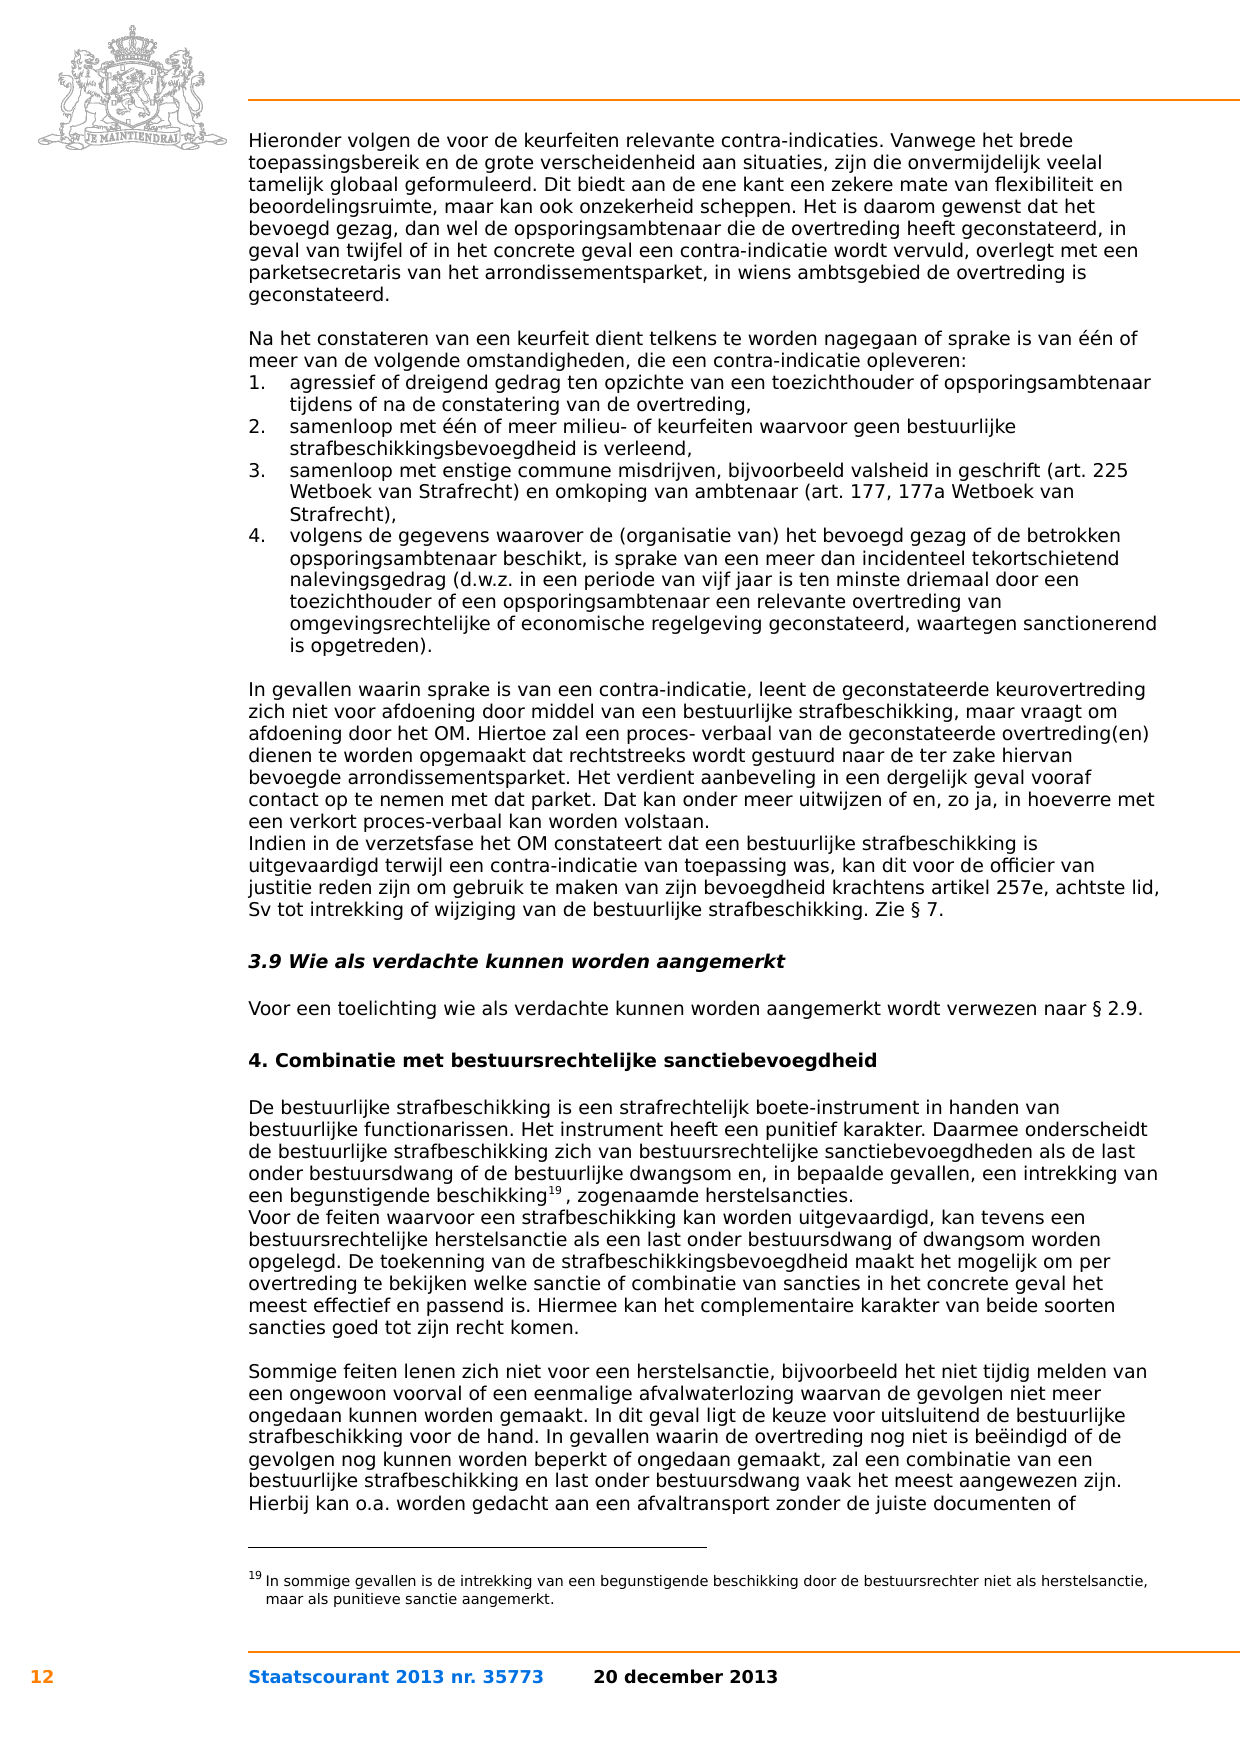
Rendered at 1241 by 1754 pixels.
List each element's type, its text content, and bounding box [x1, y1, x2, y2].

subtitle 3.9 Wie als verdachte kunnen worden aangemerkt [248, 951, 1163, 973]
text Voor een toelichting wie als verdachte kunnen worden aangemerkt wordt verwezen naar § 2.9. [248, 998, 1163, 1020]
text 2. samenloop met één of meer milieu- of keurfeiten waarvoor geen bestuurlijke strafbeschikkingsbevoegdheid is verleend, [248, 416, 1163, 459]
text Voor de feiten waarvoor een strafbeschikking kan worden uitgevaardigd, kan tevens een bestuursrechtelijke herstelsanctie als een last onder bestuursdwang of dwangsom worden opgelegd. De toekenning van de strafbeschikkingsbevoegdheid maakt het mogelijk om per overtreding te bekijken welke sanctie of combinatie van sancties in het concrete geval het meest effectief en passend is. Hiermee kan het complementaire karakter van beide soorten sancties goed tot zijn recht komen. [248, 1207, 1163, 1339]
text Indien in de verzetsfase het OM constateert dat een bestuurlijke strafbeschikking is uitgevaardigd terwijl een contra-indicatie van toepassing was, kan dit voor de officier van justitie reden zijn om gebruik te maken van zijn bevoegdheid krachtens artikel 257e, achtste lid, Sv tot intrekking of wijziging van de bestuurlijke strafbeschikking. Zie § 7. [248, 833, 1163, 921]
text Na het constateren van een keurfeit dient telkens te worden nagegaan of sprake is van één of meer van de volgende omstandigheden, die een contra-indicatie opleveren: [248, 328, 1163, 372]
text Hieronder volgen de voor de keurfeiten relevante contra-indicaties. Vanwege het brede toepassingsbereik en de grote verscheidenheid aan situaties, zijn die onvermijdelijk veelal tamelijk globaal geformuleerd. Dit biedt aan de ene kant een zekere mate van flexibiliteit en beoordelingsruimte, maar kan ook onzekerheid scheppen. Het is daarom gewenst dat het bevoegd gezag, dan wel de opsporingsambtenaar die de overtreding heeft geconstateerd, in geval van twijfel of in het concrete geval een contra-indicatie wordt vervuld, overlegt met een parketsecretaris van het arrondissementsparket, in wiens ambtsgebied de overtreding is geconstateerd. [248, 130, 1163, 306]
picture [38, 25, 227, 150]
text 1. agressief of dreigend gedrag ten opzichte van een toezichthouder of opsporingsambtenaar tijdens of na de constatering van de overtreding, [248, 372, 1163, 416]
text Sommige feiten lenen zich niet voor een herstelsanctie, bijvoorbeeld het niet tijdig melden van een ongewoon voorval of een eenmalige afvalwaterlozing waarvan de gevolgen niet meer ongedaan kunnen worden gemaakt. In dit geval ligt de keuze voor uitsluitend de bestuurlijke strafbeschikking voor de hand. In gevallen waarin de overtreding nog niet is beëindigd of de gevolgen nog kunnen worden beperkt of ongedaan gemaakt, zal een combinatie van een bestuurlijke strafbeschikking en last onder bestuursdwang vaak het meest aangewezen zijn. Hierbij kan o.a. worden gedacht aan een afvaltransport zonder de juiste documenten of [248, 1361, 1163, 1514]
text 4. volgens de gegevens waarover de (organisatie van) het bevoegd gezag of de betrokken opsporingsambtenaar beschikt, is sprake van een meer dan incidenteel tekortschietend nalevingsgedrag (d.w.z. in een periode van vijf jaar is ten minste driemaal door een toezichthouder of een opsporingsambtenaar een relevante overtreding van omgevingsrechtelijke of economische regelgeving geconstateerd, waartegen sanctionerend is opgetreden). [248, 525, 1163, 657]
text In gevallen waarin sprake is van een contra-indicatie, leent de geconstateerde keurovertreding zich niet voor afdoening door middel van een bestuurlijke strafbeschikking, maar vraagt om afdoening door het OM. Hiertoe zal een proces- verbaal van de geconstateerde overtreding(en) dienen te worden opgemaakt dat rechtstreeks wordt gestuurd naar de ter zake hiervan bevoegde arrondissementsparket. Het verdient aanbeveling in een dergelijk geval vooraf contact op te nemen met dat parket. Dat kan onder meer uitwijzen of en, zo ja, in hoeverre met een verkort proces-verbaal kan worden volstaan. [248, 679, 1163, 833]
text In sommige gevallen is de intrekking van een begunstigende beschikking door de bestuursrechter niet als herstelsanctie, maar als punitieve sanctie aangemerkt. [248, 1569, 1163, 1608]
text 3. samenloop met enstige commune misdrijven, bijvoorbeeld valsheid in geschrift (art. 225 Wetboek van Strafrecht) en omkoping van ambtenaar (art. 177, 177a Wetboek van Strafrecht), [248, 459, 1163, 525]
text De bestuurlijke strafbeschikking is een strafrechtelijk boete-instrument in handen van bestuurlijke functionarissen. Het instrument heeft een punitief karakter. Daarmee onderscheidt de bestuurlijke strafbeschikking zich van bestuursrechtelijke sanctiebevoegdheden als de last onder bestuursdwang of de bestuurlijke dwangsom en, in bepaalde gevallen, een intrekking van een begunstigende beschikking, zogenaamde herstelsancties. [248, 1097, 1163, 1207]
subtitle 4. Combinatie met bestuursrechtelijke sanctiebevoegdheid [248, 1050, 1163, 1072]
